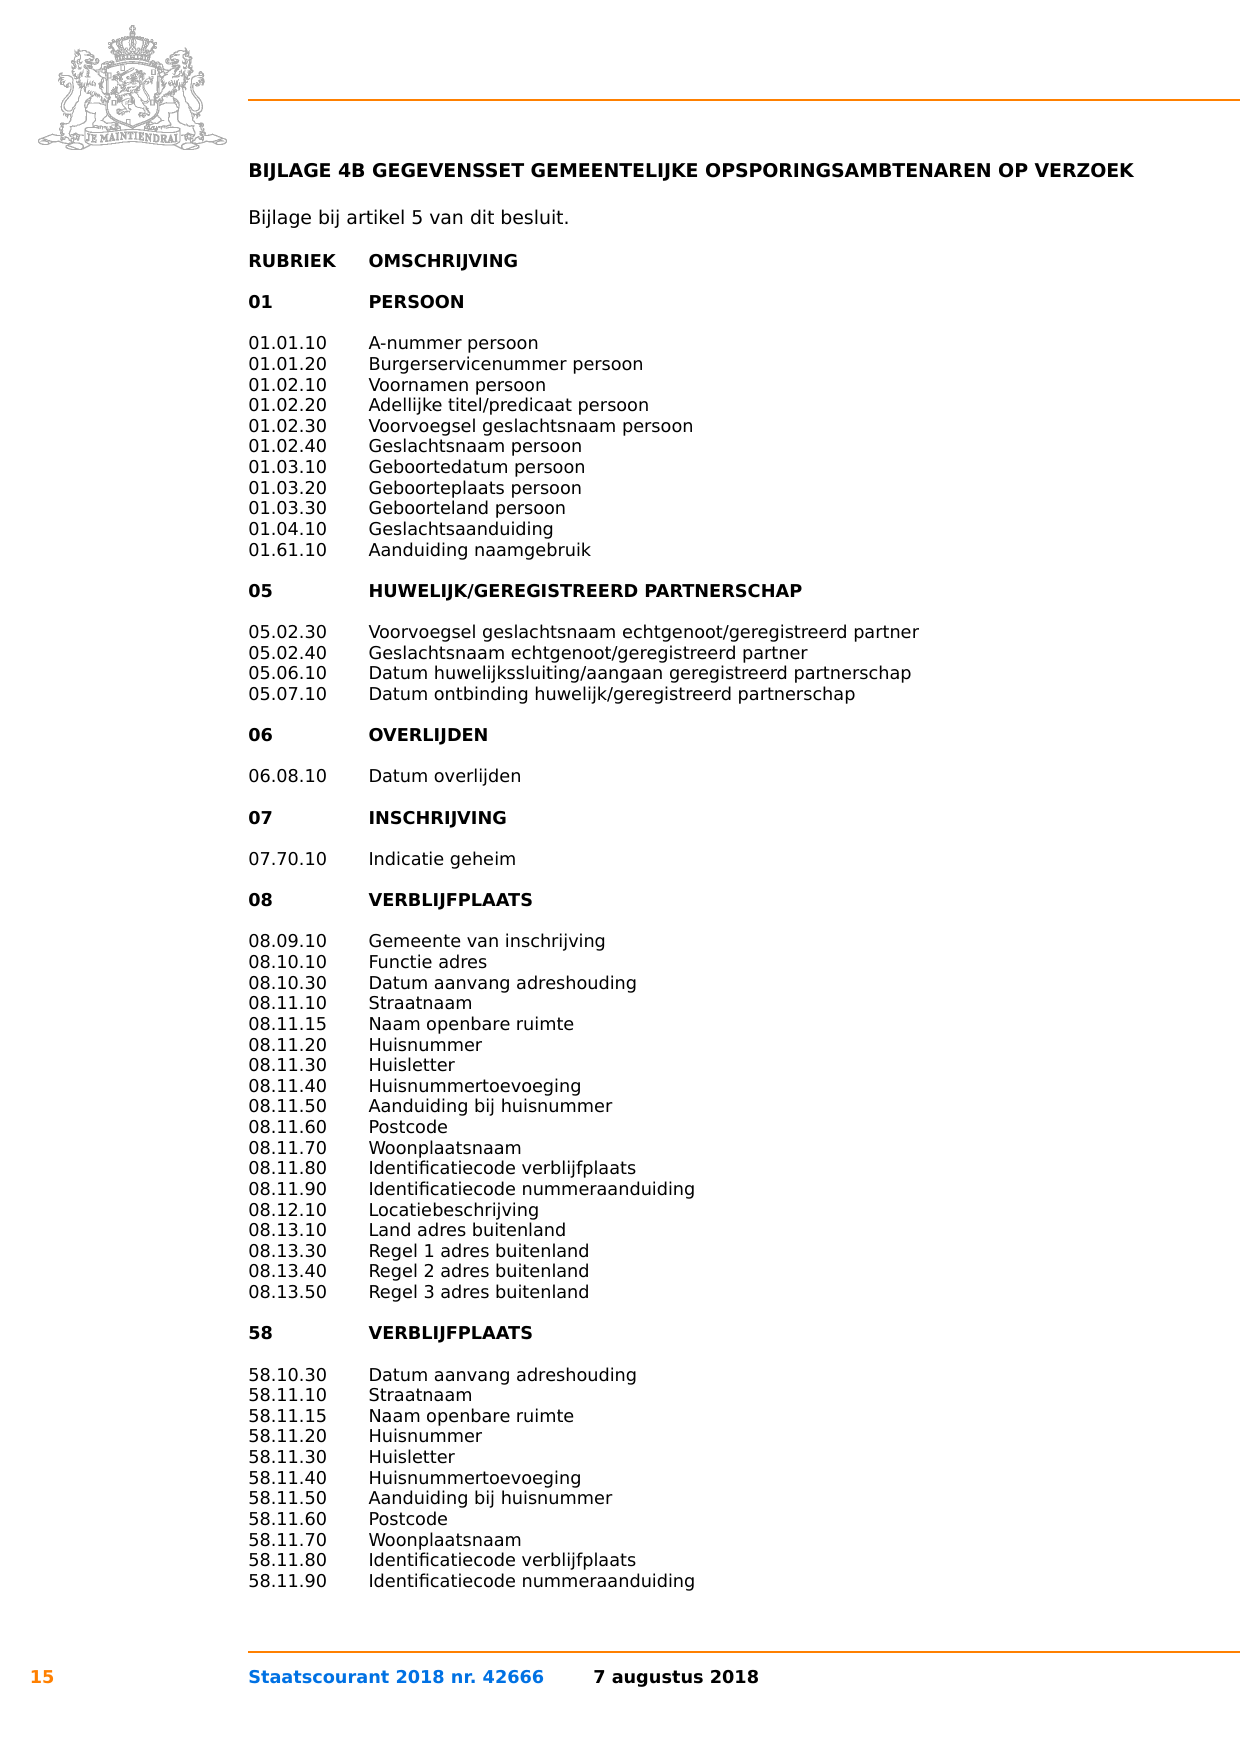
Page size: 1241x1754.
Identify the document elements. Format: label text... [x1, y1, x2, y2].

table_cell [363, 271, 1163, 292]
table_cell 08.13.10 [248, 1220, 362, 1241]
table_cell 58.11.10 [248, 1385, 362, 1406]
table_cell Burgerservicenummer persoon [363, 354, 1163, 374]
table_cell Identificatiecode verblijfplaats [363, 1158, 1163, 1179]
table_cell Functie adres [363, 952, 1163, 973]
table_cell 05.02.30 [248, 622, 362, 643]
table_cell Datum aanvang adreshouding [363, 1365, 1163, 1385]
table_cell 58.11.90 [248, 1571, 362, 1591]
table_cell HUWELIJK/GEREGISTREERD PARTNERSCHAP [363, 581, 1163, 601]
picture [38, 25, 227, 150]
table_cell Geslachtsnaam echtgenoot/geregistreerd partner [363, 643, 1163, 663]
table_cell Aanduiding bij huisnummer [363, 1096, 1163, 1117]
table_cell 01.02.30 [248, 416, 362, 436]
table_cell Voornamen persoon [363, 375, 1163, 395]
table_cell Straatnaam [363, 1385, 1163, 1406]
table_cell 01.03.20 [248, 478, 362, 498]
table_cell Identificatiecode nummeraanduiding [363, 1571, 1163, 1591]
table_cell Huisnummer [363, 1035, 1163, 1055]
text Bijlage bij artikel 5 van dit besluit. [248, 207, 1163, 229]
table_cell 58.11.70 [248, 1530, 362, 1550]
table_cell [248, 828, 362, 849]
table_cell Datum ontbinding huwelijk/geregistreerd partnerschap [363, 684, 1163, 704]
table_cell Huisletter [363, 1447, 1163, 1468]
table_cell 01.02.40 [248, 436, 362, 457]
table_cell Datum huwelijkssluiting/aangaan geregistreerd partnerschap [363, 663, 1163, 684]
table_cell [248, 1303, 362, 1323]
table_cell [363, 746, 1163, 766]
table_cell 08.11.80 [248, 1158, 362, 1179]
table_cell Voorvoegsel geslachtsnaam persoon [363, 416, 1163, 436]
table_header OMSCHRIJVING [363, 251, 1163, 271]
table_cell [363, 1344, 1163, 1364]
table_cell Regel 1 adres buitenland [363, 1241, 1163, 1261]
table_cell Geboortedatum persoon [363, 457, 1163, 478]
table_cell 58 [248, 1323, 362, 1344]
table_cell [363, 870, 1163, 890]
table_cell 06 [248, 725, 362, 746]
table_cell Postcode [363, 1509, 1163, 1529]
table_cell [363, 1303, 1163, 1323]
table_cell 05.02.40 [248, 643, 362, 663]
table_cell Regel 3 adres buitenland [363, 1282, 1163, 1303]
table_cell 01.61.10 [248, 540, 362, 560]
table_cell [363, 911, 1163, 931]
table_cell 08.12.10 [248, 1200, 362, 1220]
table_cell 08 [248, 890, 362, 911]
table_cell 58.11.20 [248, 1426, 362, 1447]
table_cell Gemeente van inschrijving [363, 931, 1163, 952]
table_cell Geslachtsaanduiding [363, 519, 1163, 539]
table_cell Aanduiding naamgebruik [363, 540, 1163, 560]
table_cell INSCHRIJVING [363, 808, 1163, 828]
table_cell 06.08.10 [248, 766, 362, 787]
table_cell 01 [248, 292, 362, 313]
table_cell Huisnummer [363, 1426, 1163, 1447]
table_cell Naam openbare ruimte [363, 1014, 1163, 1034]
table_cell [363, 601, 1163, 622]
table_cell 08.11.60 [248, 1117, 362, 1138]
table_cell 08.11.90 [248, 1179, 362, 1199]
subtitle BIJLAGE 4B GEGEVENSSET GEMEENTELIJKE OPSPORINGSAMBTENAREN OP VERZOEK [248, 160, 1163, 182]
table_cell [248, 601, 362, 622]
table_cell Datum overlijden [363, 766, 1163, 787]
table_cell VERBLIJFPLAATS [363, 890, 1163, 911]
table_cell 08.10.10 [248, 952, 362, 973]
table_cell [248, 746, 362, 766]
table_cell Naam openbare ruimte [363, 1406, 1163, 1426]
table_cell 58.10.30 [248, 1365, 362, 1385]
table_cell 08.13.30 [248, 1241, 362, 1261]
table_cell 05 [248, 581, 362, 601]
table_cell 01.01.20 [248, 354, 362, 374]
table_cell Huisnummertoevoeging [363, 1076, 1163, 1096]
table_cell [363, 313, 1163, 333]
table_cell [248, 911, 362, 931]
table_cell 58.11.80 [248, 1550, 362, 1571]
table_cell [363, 828, 1163, 849]
table_cell 01.02.20 [248, 395, 362, 416]
table_cell Woonplaatsnaam [363, 1530, 1163, 1550]
table_cell VERBLIJFPLAATS [363, 1323, 1163, 1344]
table_cell Adellijke titel/predicaat persoon [363, 395, 1163, 416]
table_cell 08.09.10 [248, 931, 362, 952]
table_cell 07.70.10 [248, 849, 362, 869]
table_cell Straatnaam [363, 993, 1163, 1014]
table_cell 08.11.20 [248, 1035, 362, 1055]
table_cell Regel 2 adres buitenland [363, 1261, 1163, 1282]
table_cell 01.01.10 [248, 333, 362, 354]
table_cell 08.10.30 [248, 973, 362, 993]
table_cell 58.11.30 [248, 1447, 362, 1468]
table_header RUBRIEK [248, 251, 362, 271]
table_cell Huisnummertoevoeging [363, 1468, 1163, 1488]
table_cell 58.11.15 [248, 1406, 362, 1426]
table_cell 08.13.50 [248, 1282, 362, 1303]
table_cell Identificatiecode verblijfplaats [363, 1550, 1163, 1571]
table_cell 08.11.70 [248, 1138, 362, 1158]
table_cell 08.11.50 [248, 1096, 362, 1117]
table_cell Woonplaatsnaam [363, 1138, 1163, 1158]
table_cell Datum aanvang adreshouding [363, 973, 1163, 993]
table_cell 58.11.40 [248, 1468, 362, 1488]
table_cell Huisletter [363, 1055, 1163, 1076]
table_cell [363, 787, 1163, 808]
table_cell [248, 705, 362, 725]
table_cell A-nummer persoon [363, 333, 1163, 354]
table_cell 01.04.10 [248, 519, 362, 539]
table_cell 07 [248, 808, 362, 828]
table_cell 05.06.10 [248, 663, 362, 684]
table_cell [363, 705, 1163, 725]
table_cell 05.07.10 [248, 684, 362, 704]
table_cell 08.11.15 [248, 1014, 362, 1034]
table_cell 08.11.40 [248, 1076, 362, 1096]
table_cell Geboorteplaats persoon [363, 478, 1163, 498]
table_cell [248, 1344, 362, 1364]
table_cell 01.03.10 [248, 457, 362, 478]
table_cell 58.11.60 [248, 1509, 362, 1529]
table_cell Indicatie geheim [363, 849, 1163, 869]
table_cell [248, 870, 362, 890]
table_cell PERSOON [363, 292, 1163, 313]
table_cell 08.13.40 [248, 1261, 362, 1282]
table_cell Identificatiecode nummeraanduiding [363, 1179, 1163, 1199]
table_cell [248, 560, 362, 581]
table_cell [363, 560, 1163, 581]
table_cell 01.02.10 [248, 375, 362, 395]
table_cell 08.11.10 [248, 993, 362, 1014]
table_cell Postcode [363, 1117, 1163, 1138]
table_cell [248, 313, 362, 333]
table_cell Locatiebeschrijving [363, 1200, 1163, 1220]
table_cell [248, 787, 362, 808]
table_cell Geslachtsnaam persoon [363, 436, 1163, 457]
table_cell Voorvoegsel geslachtsnaam echtgenoot/geregistreerd partner [363, 622, 1163, 643]
table_cell OVERLIJDEN [363, 725, 1163, 746]
table_cell 01.03.30 [248, 498, 362, 519]
table_cell [248, 271, 362, 292]
table_cell Aanduiding bij huisnummer [363, 1488, 1163, 1509]
table_cell Geboorteland persoon [363, 498, 1163, 519]
table_cell 58.11.50 [248, 1488, 362, 1509]
table_cell 08.11.30 [248, 1055, 362, 1076]
table_cell Land adres buitenland [363, 1220, 1163, 1241]
